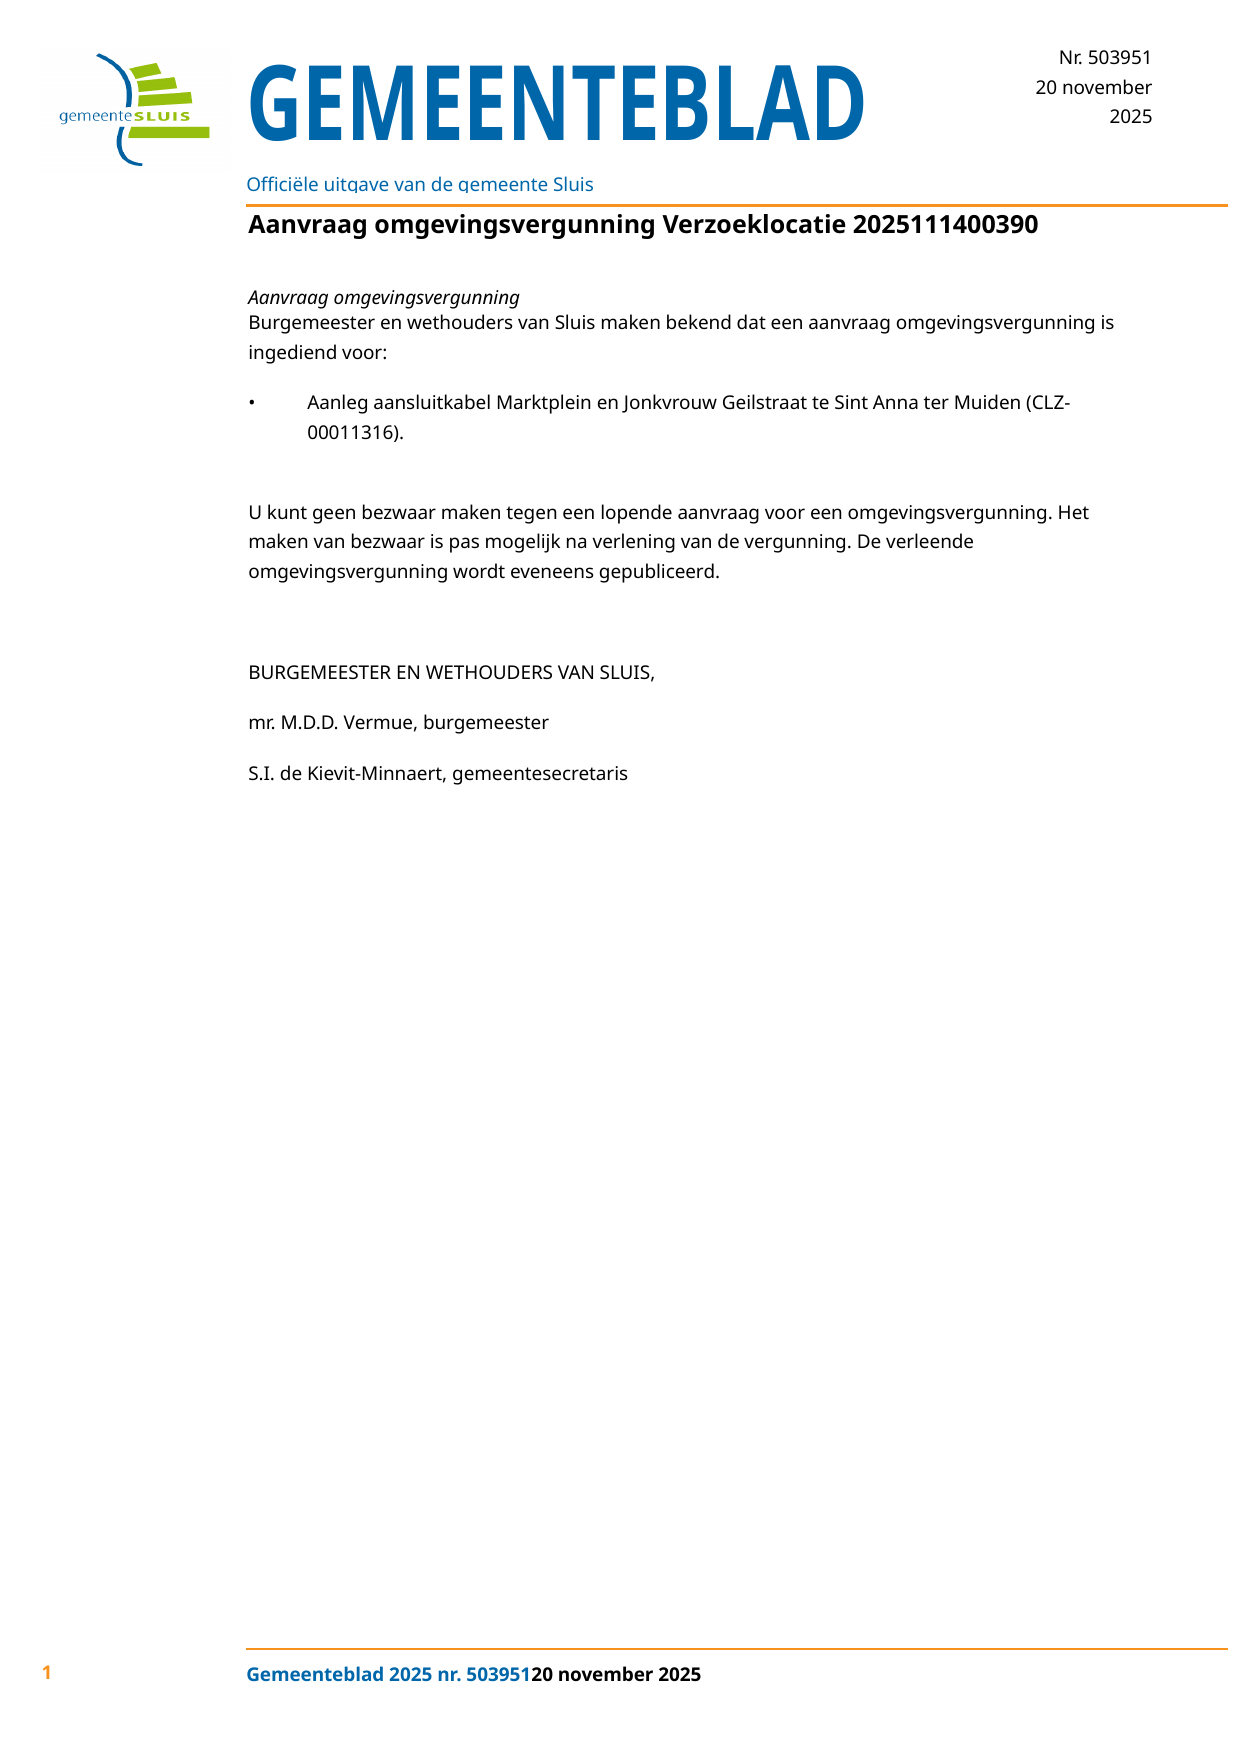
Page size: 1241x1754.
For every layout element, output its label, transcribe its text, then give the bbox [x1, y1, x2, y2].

picture [41, 47, 231, 172]
text mr. M.D.D. Vermue, burgemeester [248, 709, 1152, 735]
text BURGEMEESTER EN WETHOUDERS VAN SLUIS, [248, 659, 1152, 685]
list Aanleg aansluitkabel Marktplein en Jonkvrouw Geilstraat te Sint Anna ter Muiden (CLZ-00011316). [248, 389, 1152, 445]
text Aanvraag omgevingsvergunning Verzoeklocatie 2025111400390 [248, 207, 1152, 241]
text Burgemeester en wethouders van Sluis maken bekend dat een aanvraag omgevingsvergunning is ingediend voor: [248, 309, 1152, 365]
text S.I. de Kievit-Minnaert, gemeentesecretaris [248, 760, 1152, 786]
text U kunt geen bezwaar maken tegen een lopende aanvraag voor een omgevingsvergunning. Het maken van bezwaar is pas mogelijk na verlening van de vergunning. De verleende omgevingsvergunning wordt eveneens gepubliceerd. [248, 499, 1152, 584]
text Aanvraag omgevingsvergunning [248, 284, 1152, 309]
